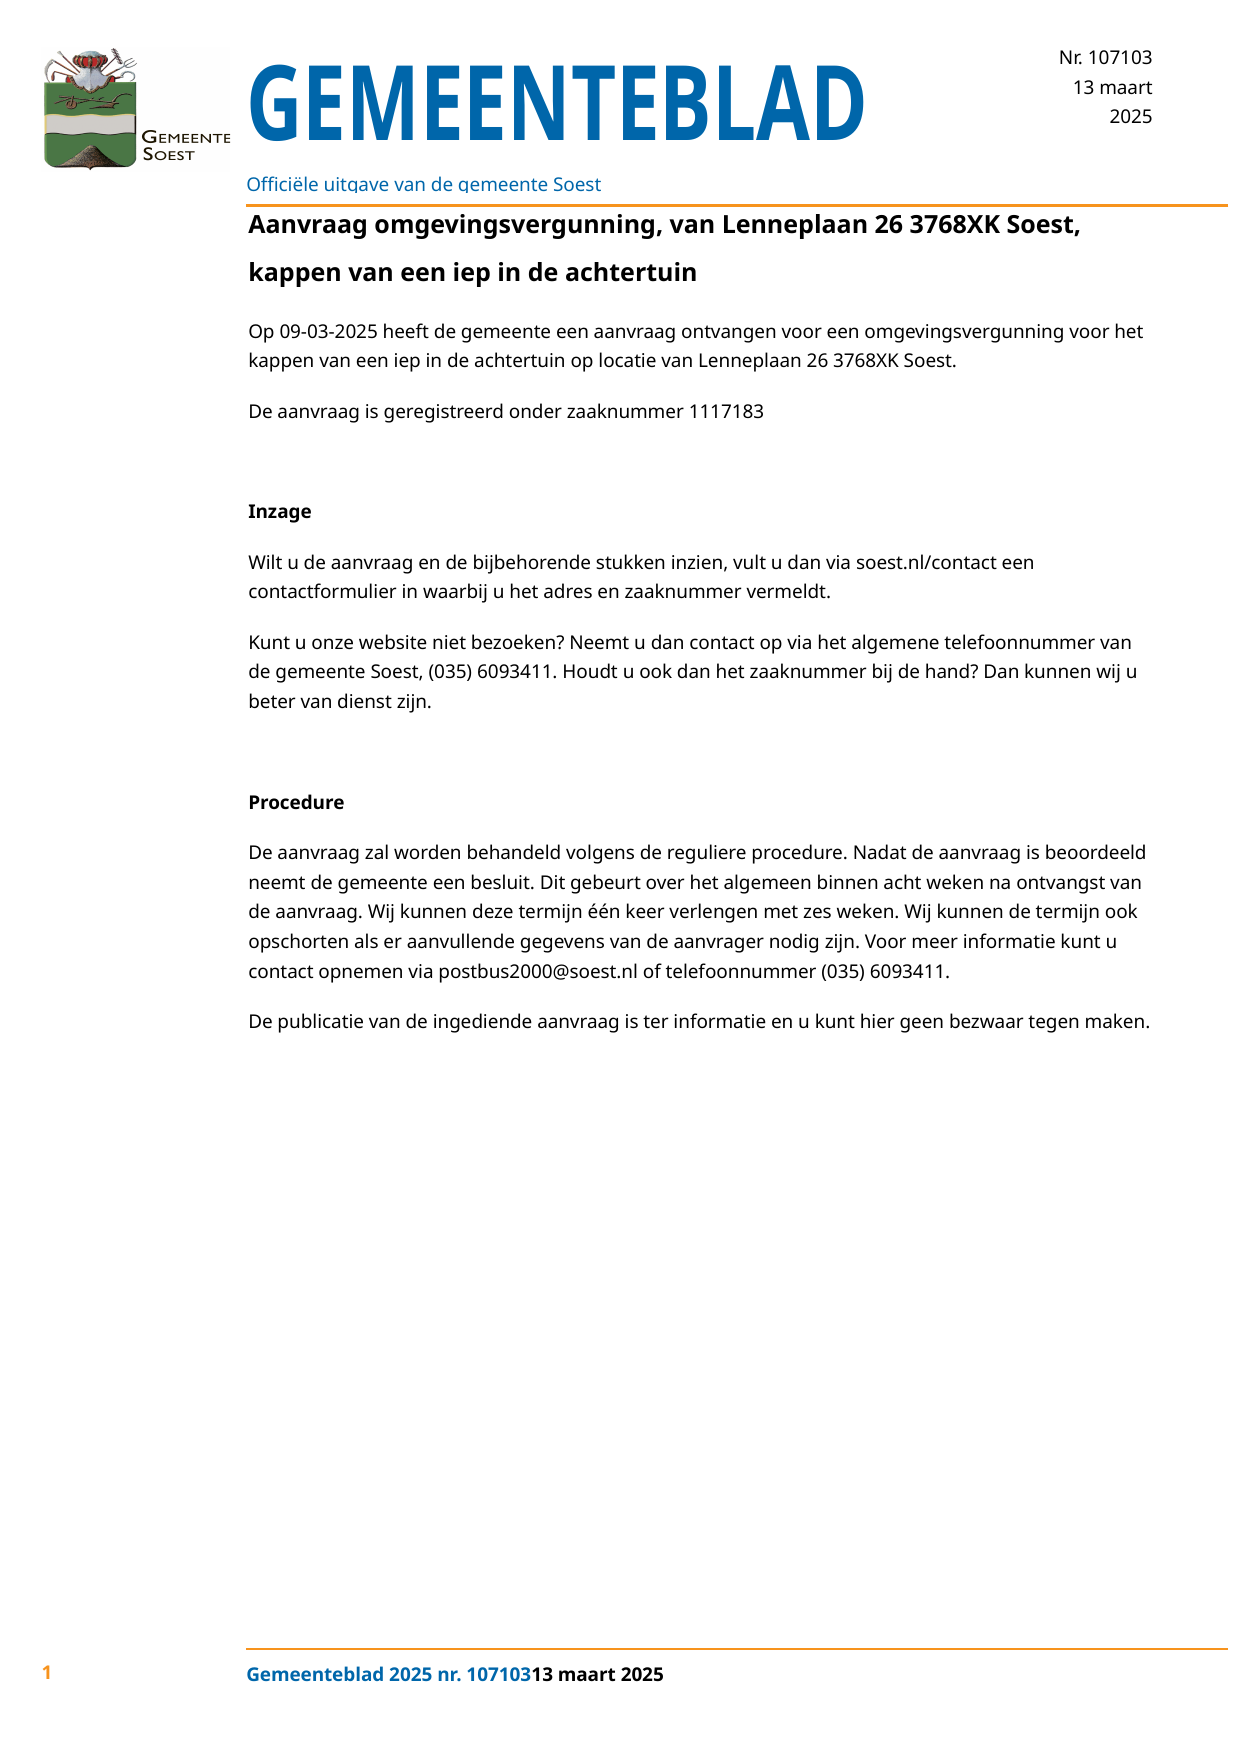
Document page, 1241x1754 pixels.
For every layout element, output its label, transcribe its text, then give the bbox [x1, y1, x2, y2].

text Kunt u onze website niet bezoeken? Neemt u dan contact op via het algemene telefoonnummer van de gemeente Soest, (035) 6093411. Houdt u ook dan het zaaknummer bij de hand? Dan kunnen wij u beter van dienst zijn. [248, 629, 1152, 714]
text De aanvraag zal worden behandeld volgens de reguliere procedure. Nadat de aanvraag is beoordeeld neemt de gemeente een besluit. Dit gebeurt over het algemeen binnen acht weken na ontvangst van de aanvraag. Wij kunnen deze termijn één keer verlengen met zes weken. Wij kunnen de termijn ook opschorten als er aanvullende gegevens van de aanvrager nodig zijn. Voor meer informatie kunt u contact opnemen via postbus2000@soest.nl of telefoonnummer (035) 6093411. [248, 839, 1152, 984]
text Procedure [248, 789, 1152, 815]
text Op 09-03-2025 heeft de gemeente een aanvraag ontvangen voor een omgevingsvergunning voor het kappen van een iep in de achtertuin op locatie van Lenneplaan 26 3768XK Soest. [248, 318, 1152, 373]
text Wilt u de aanvraag en de bijbehorende stukken inzien, vult u dan via soest.nl/contact een contactformulier in waarbij u het adres en zaaknummer vermeldt. [248, 549, 1152, 604]
picture [41, 47, 231, 172]
text De aanvraag is geregistreerd onder zaaknummer 1117183 [248, 398, 1152, 424]
text Aanvraag omgevingsvergunning, van Lenneplaan 26 3768XK Soest, kappen van een iep in de achtertuin [248, 207, 1152, 288]
text Inzage [248, 499, 1152, 524]
text De publicatie van de ingediende aanvraag is ter informatie en u kunt hier geen bezwaar tegen maken. [248, 1008, 1152, 1034]
